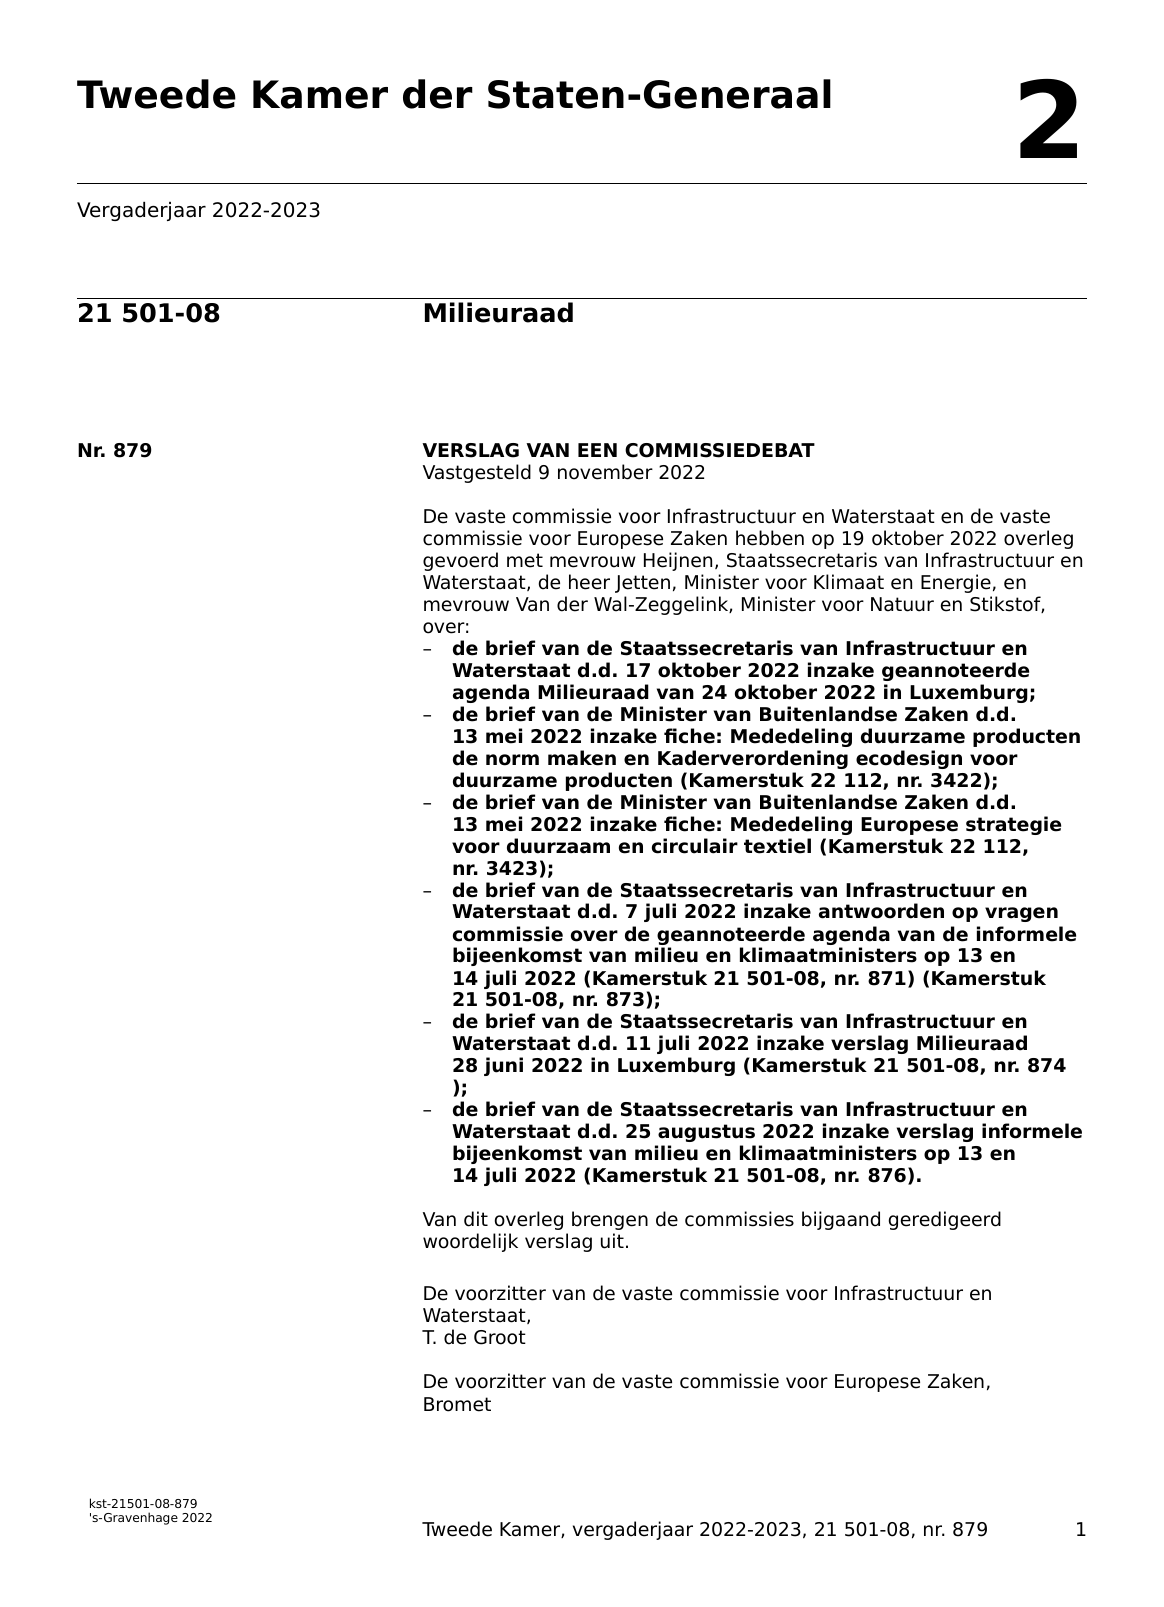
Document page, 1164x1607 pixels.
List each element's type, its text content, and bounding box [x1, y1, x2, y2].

text Vastgesteld 9 november 2022 [422, 462, 1087, 484]
text Van dit overleg brengen de commissies bijgaand geredigeerd woordelijk verslag uit. [422, 1209, 1087, 1253]
text 's-Gravenhage 2022 [88, 1511, 323, 1525]
text kst-21501-08-879 [88, 1497, 323, 1511]
subtitle 21 501-08 Milieuraad [77, 299, 1087, 329]
text De voorzitter van de vaste commissie voor Infrastructuur en Waterstaat, T. de Groot [422, 1283, 1087, 1349]
text – de brief van de Staatssecretaris van Infrastructuur en Waterstaat d.d. 7 juli 2022 inzake antwoorden op vragen commissie over de geannoteerde agenda van de informele bijeenkomst van milieu en klimaatministers op 13 en 14 juli 2022 (Kamerstuk 21 501-08, nr. 871) (Kamerstuk 21 501-08, nr. 873); [422, 879, 1087, 1011]
text – de brief van de Staatssecretaris van Infrastructuur en Waterstaat d.d. 11 juli 2022 inzake verslag Milieuraad 28 juni 2022 in Luxemburg (Kamerstuk 21 501-08, nr. 874 ); [422, 1011, 1087, 1099]
text De voorzitter van de vaste commissie voor Europese Zaken, Bromet [422, 1371, 1087, 1415]
subtitle Nr. 879 VERSLAG VAN EEN COMMISSIEDEBAT [77, 440, 1087, 462]
table_cell Vergaderjaar 2022-2023 [77, 184, 1087, 298]
table_header 2 [886, 59, 1087, 183]
text – de brief van de Minister van Buitenlandse Zaken d.d. 13 mei 2022 inzake fiche: Mededeling duurzame producten de norm maken en Kaderverordening ecodesign voor duurzame producten (Kamerstuk 22 112, nr. 3422); [422, 704, 1087, 792]
text – de brief van de Staatssecretaris van Infrastructuur en Waterstaat d.d. 17 oktober 2022 inzake geannoteerde agenda Milieuraad van 24 oktober 2022 in Luxemburg; [422, 638, 1087, 704]
text De vaste commissie voor Infrastructuur en Waterstaat en de vaste commissie voor Europese Zaken hebben op 19 oktober 2022 overleg gevoerd met mevrouw Heijnen, Staatssecretaris van Infrastructuur en Waterstaat, de heer Jetten, Minister voor Klimaat en Energie, en mevrouw Van der Wal-Zeggelink, Minister voor Natuur en Stikstof, over: [422, 506, 1087, 638]
text – de brief van de Staatssecretaris van Infrastructuur en Waterstaat d.d. 25 augustus 2022 inzake verslag informele bijeenkomst van milieu en klimaatministers op 13 en 14 juli 2022 (Kamerstuk 21 501-08, nr. 876). [422, 1099, 1087, 1187]
table_header Tweede Kamer der Staten-Generaal [77, 59, 886, 183]
text – de brief van de Minister van Buitenlandse Zaken d.d. 13 mei 2022 inzake fiche: Mededeling Europese strategie voor duurzaam en circulair textiel (Kamerstuk 22 112, nr. 3423); [422, 792, 1087, 879]
